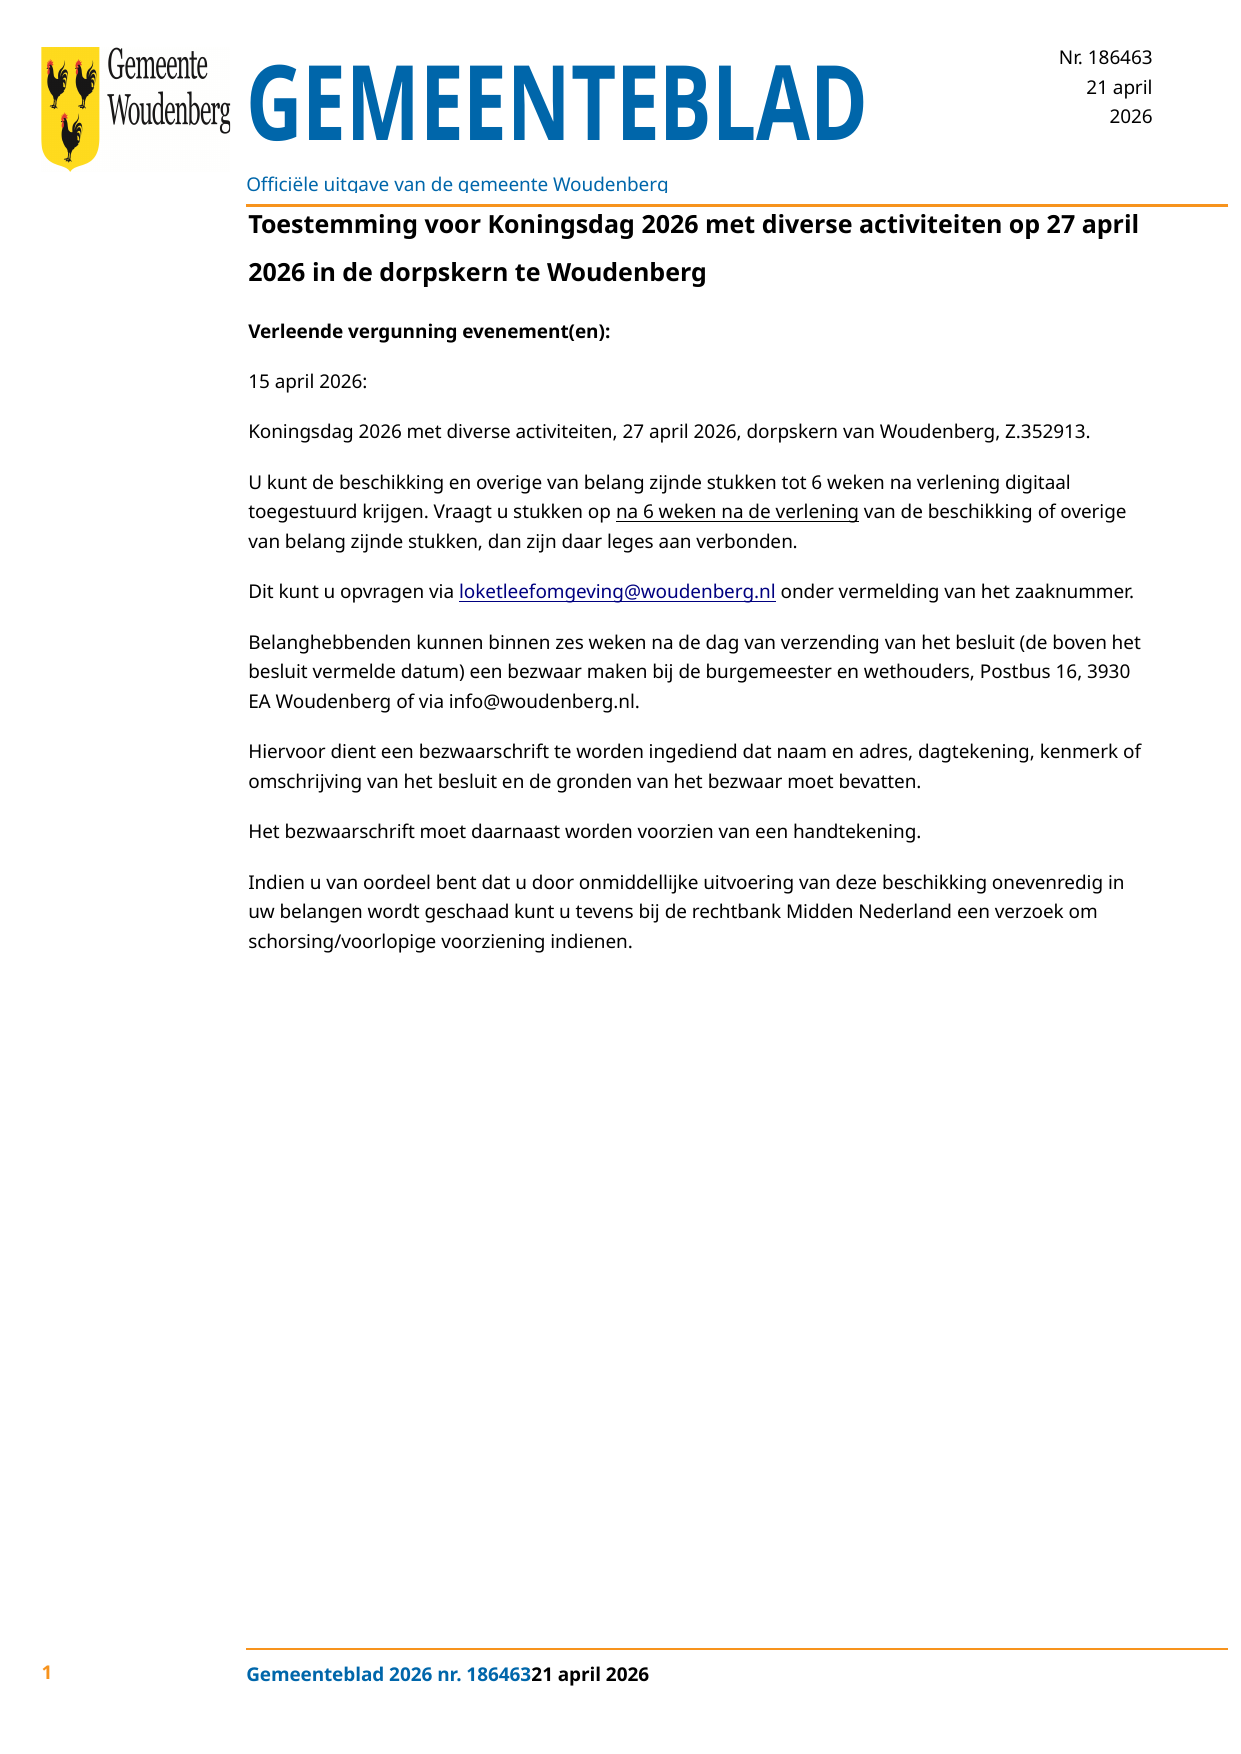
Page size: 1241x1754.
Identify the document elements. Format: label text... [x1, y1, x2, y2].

text Hiervoor dient een bezwaarschrift te worden ingediend dat naam en adres, dagtekening, kenmerk of omschrijving van het besluit en de gronden van het bezwaar moet bevatten. [248, 739, 1152, 794]
text Toestemming voor Koningsdag 2026 met diverse activiteiten op 27 april 2026 in de dorpskern te Woudenberg [248, 207, 1152, 288]
text Koningsdag 2026 met diverse activiteiten, 27 april 2026, dorpskern van Woudenberg, Z.352913. [248, 419, 1152, 444]
text U kunt de beschikking en overige van belang zijnde stukken tot 6 weken na verlening digitaal toegestuurd krijgen. Vraagt u stukken op na 6 weken na de verlening van de beschikking of overige van belang zijnde stukken, dan zijn daar leges aan verbonden. [248, 469, 1152, 554]
text Belanghebbenden kunnen binnen zes weken na de dag van verzending van het besluit (de boven het besluit vermelde datum) een bezwaar maken bij de burgemeester en wethouders, Postbus 16, 3930 EA Woudenberg of via info@woudenberg.nl. [248, 629, 1152, 714]
text Dit kunt u opvragen via loketleefomgeving@woudenberg.nl onder vermelding van het zaaknummer. [248, 579, 1152, 604]
picture [41, 47, 231, 172]
text Indien u van oordeel bent dat u door onmiddellijke uitvoering van deze beschikking onevenredig in uw belangen wordt geschaad kunt u tevens bij de rechtbank Midden Nederland een verzoek om schorsing/voorlopige voorziening indienen. [248, 869, 1152, 954]
text Verleende vergunning evenement(en): [248, 318, 1152, 344]
text 15 april 2026: [248, 368, 1152, 394]
text Het bezwaarschrift moet daarnaast worden voorzien van een handtekening. [248, 819, 1152, 844]
